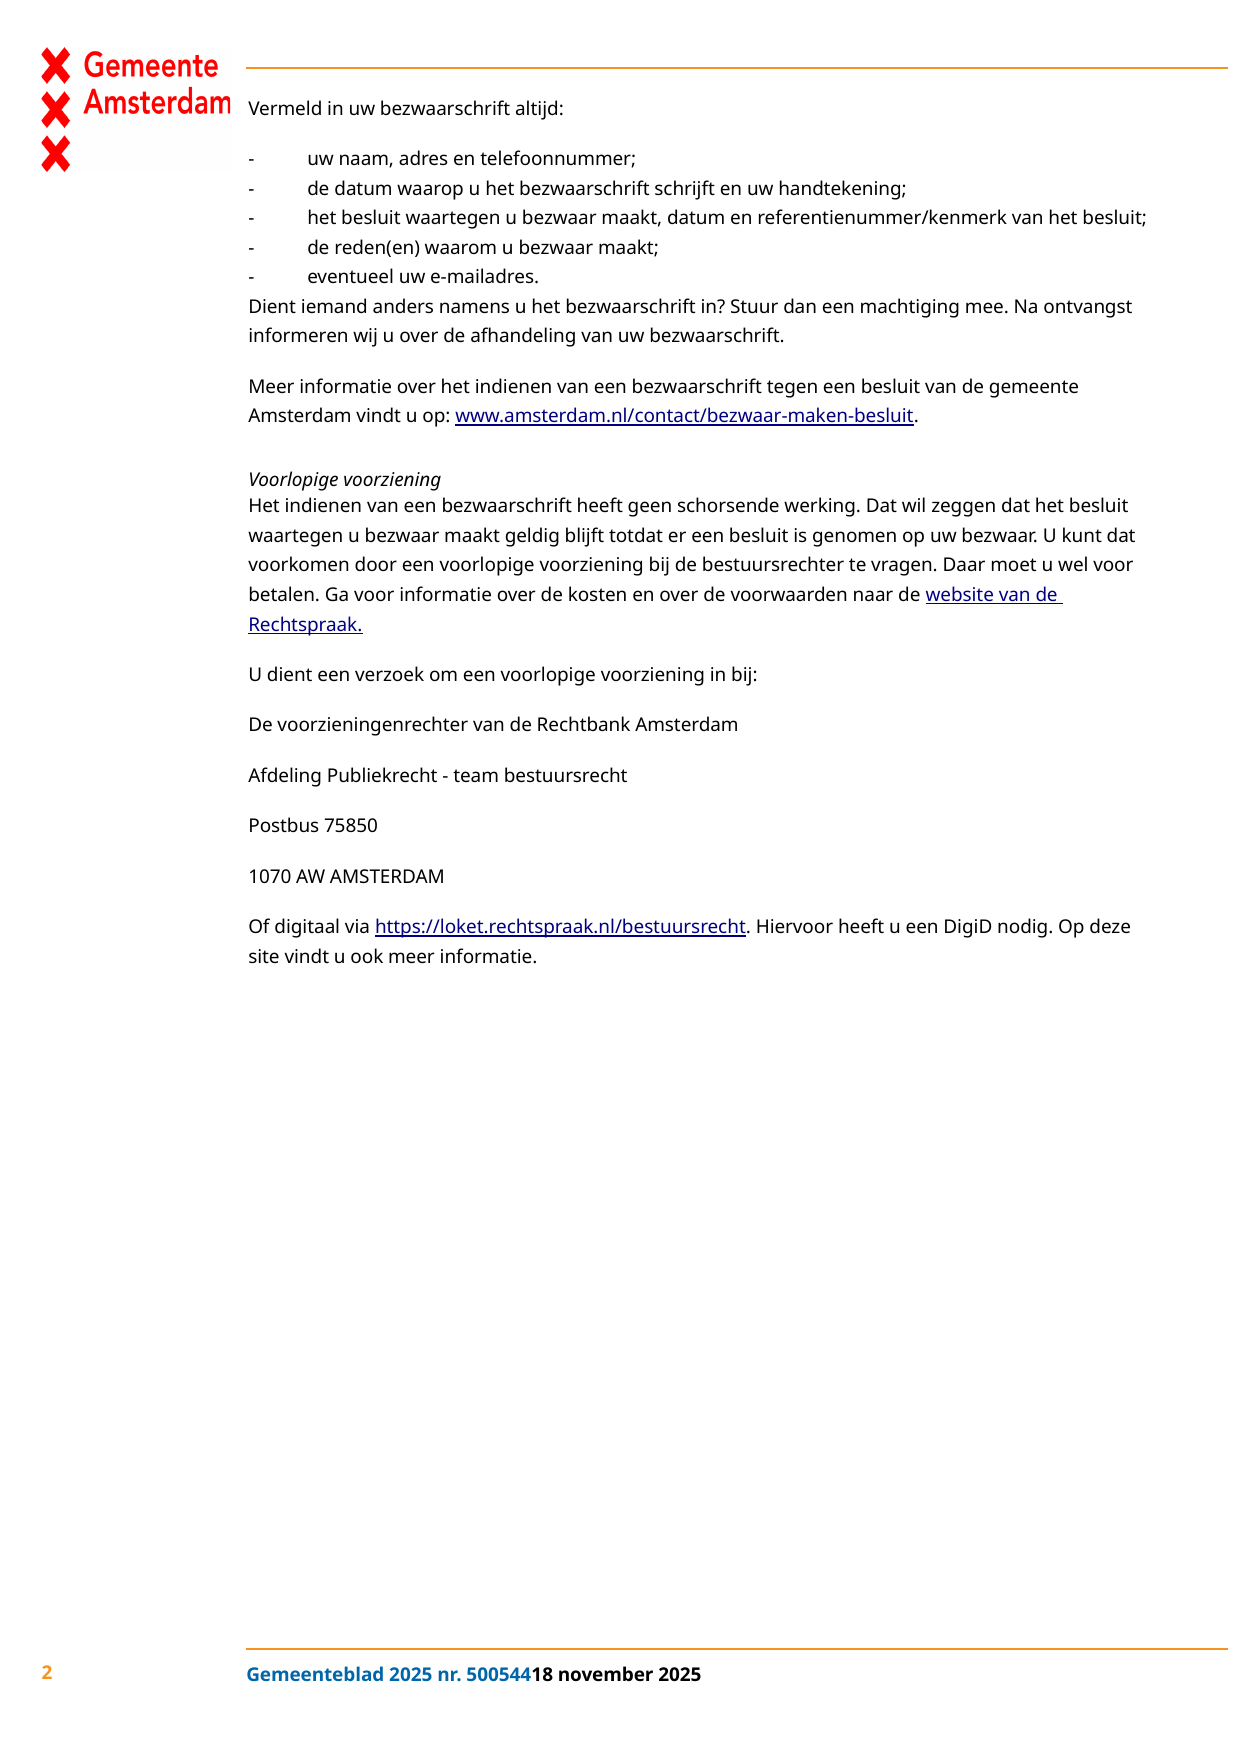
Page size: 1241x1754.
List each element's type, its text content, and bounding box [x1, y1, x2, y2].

text De voorzieningenrechter van de Rechtbank Amsterdam [248, 712, 1152, 737]
picture [41, 47, 231, 172]
list eventueel uw e-mailadres. [248, 263, 1152, 289]
text Of digitaal via https://loket.rechtspraak.nl/bestuursrecht. Hiervoor heeft u een DigiD nodig. Op deze site vindt u ook meer informatie. [248, 913, 1152, 968]
text Postbus 75850 [248, 812, 1152, 838]
text 1070 AW AMSTERDAM [248, 863, 1152, 888]
text Afdeling Publiekrecht - team bestuursrecht [248, 762, 1152, 788]
list het besluit waartegen u bezwaar maakt, datum en referentienummer/kenmerk van het besluit; [248, 204, 1152, 230]
text Voorlopige voorziening [248, 467, 1152, 492]
text Dient iemand anders namens u het bezwaarschrift in? Stuur dan een machtiging mee. Na ontvangst informeren wij u over de afhandeling van uw bezwaarschrift. [248, 293, 1152, 348]
list uw naam, adres en telefoonnummer; [248, 145, 1152, 171]
text U dient een verzoek om een voorlopige voorziening in bij: [248, 661, 1152, 687]
list de reden(en) waarom u bezwaar maakt; [248, 234, 1152, 260]
text Vermeld in uw bezwaarschrift altijd: [248, 95, 1152, 121]
list de datum waarop u het bezwaarschrift schrijft en uw handtekening; [248, 175, 1152, 201]
text Het indienen van een bezwaarschrift heeft geen schorsende werking. Dat wil zeggen dat het besluit waartegen u bezwaar maakt geldig blijft totdat er een besluit is genomen op uw bezwaar. U kunt dat voorkomen door een voorlopige voorziening bij de bestuursrechter te vragen. Daar moet u wel voor betalen. Ga voor informatie over de kosten en over de voorwaarden naar de website van de Rechtspraak. [248, 492, 1152, 636]
text Meer informatie over het indienen van een bezwaarschrift tegen een besluit van de gemeente Amsterdam vindt u op: www.amsterdam.nl/contact/bezwaar-maken-besluit. [248, 373, 1152, 428]
